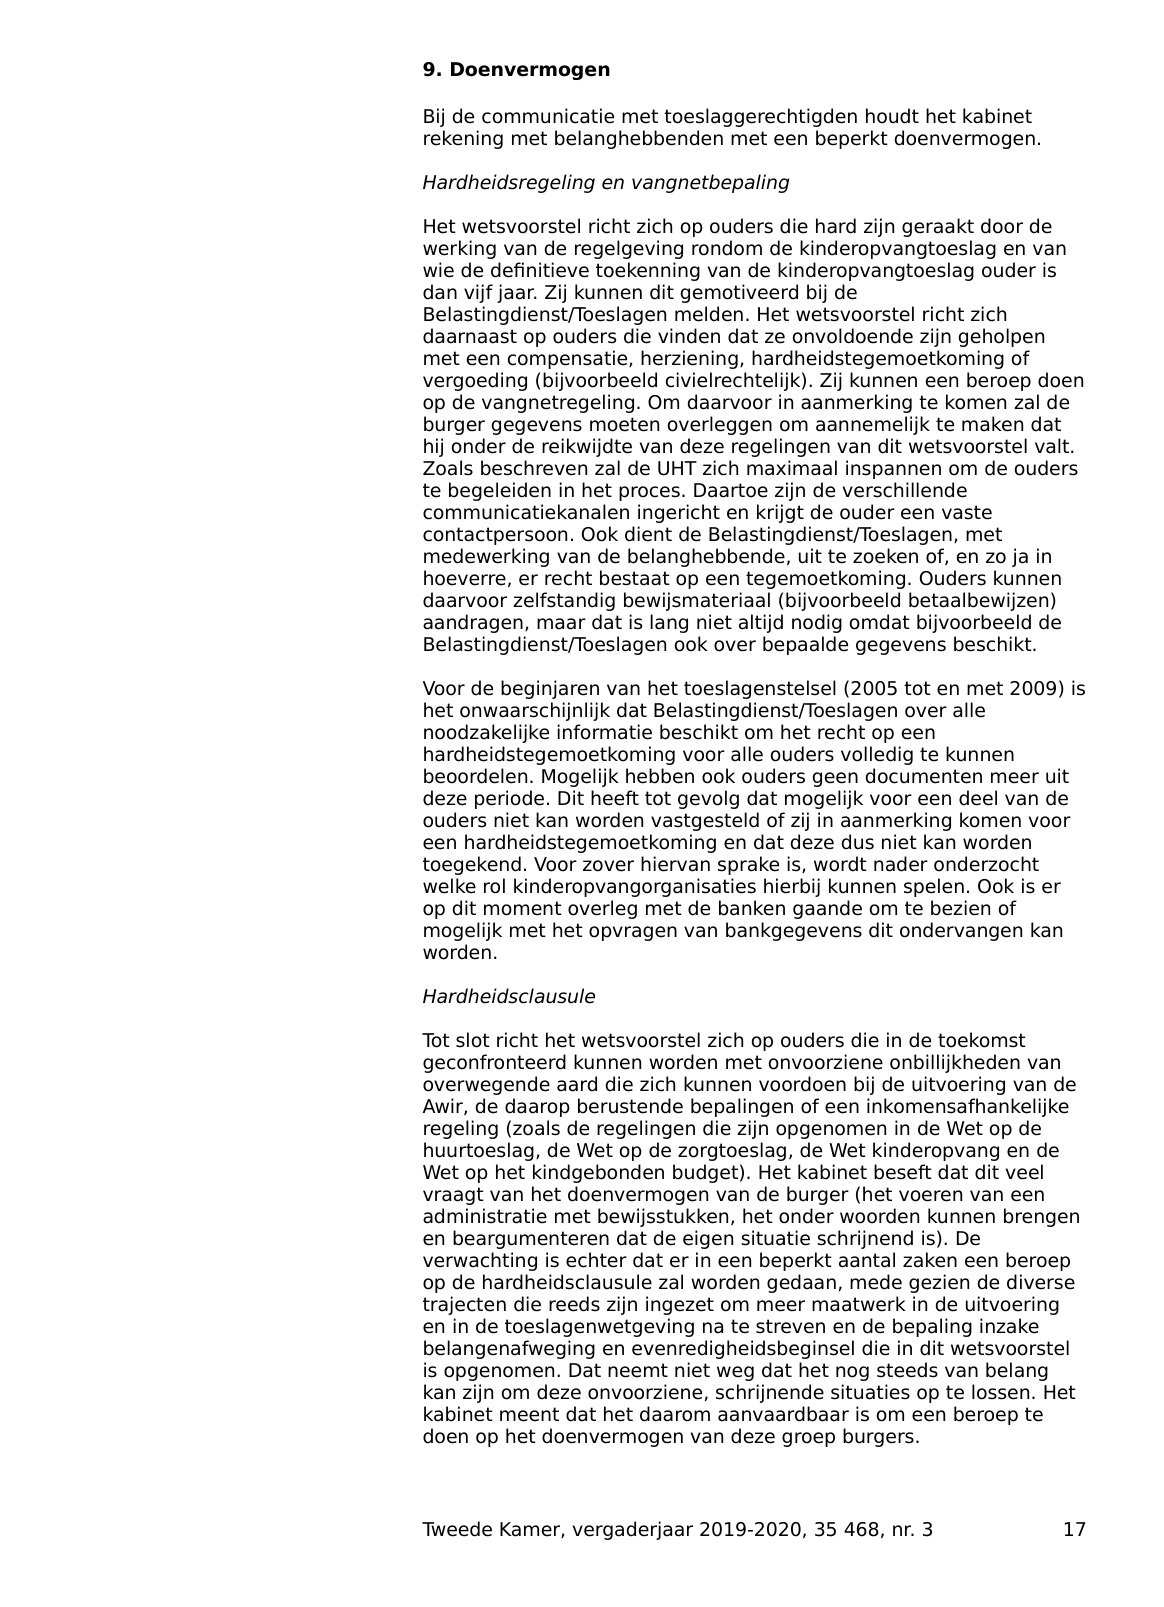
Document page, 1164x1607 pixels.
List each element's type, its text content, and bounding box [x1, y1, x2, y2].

subtitle Hardheidsregeling en vangnetbepaling [422, 172, 1087, 194]
subtitle 9. Doenvermogen [422, 59, 1087, 81]
text Het wetsvoorstel richt zich op ouders die hard zijn geraakt door de werking van de regelgeving rondom de kinderopvangtoeslag en van wie de definitieve toekenning van de kinderopvangtoeslag ouder is dan vijf jaar. Zij kunnen dit gemotiveerd bij de Belastingdienst/Toeslagen melden. Het wetsvoorstel richt zich daarnaast op ouders die vinden dat ze onvoldoende zijn geholpen met een compensatie, herziening, hardheidstegemoetkoming of vergoeding (bijvoorbeeld civielrechtelijk). Zij kunnen een beroep doen op de vangnetregeling. Om daarvoor in aanmerking te komen zal de burger gegevens moeten overleggen om aannemelijk te maken dat hij onder de reikwijdte van deze regelingen van dit wetsvoorstel valt. Zoals beschreven zal de UHT zich maximaal inspannen om de ouders te begeleiden in het proces. Daartoe zijn de verschillende communicatiekanalen ingericht en krijgt de ouder een vaste contactpersoon. Ook dient de Belastingdienst/Toeslagen, met medewerking van de belanghebbende, uit te zoeken of, en zo ja in hoeverre, er recht bestaat op een tegemoetkoming. Ouders kunnen daarvoor zelfstandig bewijsmateriaal (bijvoorbeeld betaalbewijzen) aandragen, maar dat is lang niet altijd nodig omdat bijvoorbeeld de Belastingdienst/Toeslagen ook over bepaalde gegevens beschikt. [422, 216, 1087, 656]
text Voor de beginjaren van het toeslagenstelsel (2005 tot en met 2009) is het onwaarschijnlijk dat Belastingdienst/Toeslagen over alle noodzakelijke informatie beschikt om het recht op een hardheidstegemoetkoming voor alle ouders volledig te kunnen beoordelen. Mogelijk hebben ook ouders geen documenten meer uit deze periode. Dit heeft tot gevolg dat mogelijk voor een deel van de ouders niet kan worden vastgesteld of zij in aanmerking komen voor een hardheidstegemoetkoming en dat deze dus niet kan worden toegekend. Voor zover hiervan sprake is, wordt nader onderzocht welke rol kinderopvangorganisaties hierbij kunnen spelen. Ook is er op dit moment overleg met de banken gaande om te bezien of mogelijk met het opvragen van bankgegevens dit ondervangen kan worden. [422, 678, 1087, 964]
text Tot slot richt het wetsvoorstel zich op ouders die in de toekomst geconfronteerd kunnen worden met onvoorziene onbillijkheden van overwegende aard die zich kunnen voordoen bij de uitvoering van de Awir, de daarop berustende bepalingen of een inkomensafhankelijke regeling (zoals de regelingen die zijn opgenomen in de Wet op de huurtoeslag, de Wet op de zorgtoeslag, de Wet kinderopvang en de Wet op het kindgebonden budget). Het kabinet beseft dat dit veel vraagt van het doenvermogen van de burger (het voeren van een administratie met bewijsstukken, het onder woorden kunnen brengen en beargumenteren dat de eigen situatie schrijnend is). De verwachting is echter dat er in een beperkt aantal zaken een beroep op de hardheidsclausule zal worden gedaan, mede gezien de diverse trajecten die reeds zijn ingezet om meer maatwerk in de uitvoering en in de toeslagenwetgeving na te streven en de bepaling inzake belangenafweging en evenredigheidsbeginsel die in dit wetsvoorstel is opgenomen. Dat neemt niet weg dat het nog steeds van belang kan zijn om deze onvoorziene, schrijnende situaties op te lossen. Het kabinet meent dat het daarom aanvaardbaar is om een beroep te doen op het doenvermogen van deze groep burgers. [422, 1030, 1087, 1448]
text Bij de communicatie met toeslaggerechtigden houdt het kabinet rekening met belanghebbenden met een beperkt doenvermogen. [422, 106, 1087, 150]
subtitle Hardheidsclausule [422, 986, 1087, 1008]
